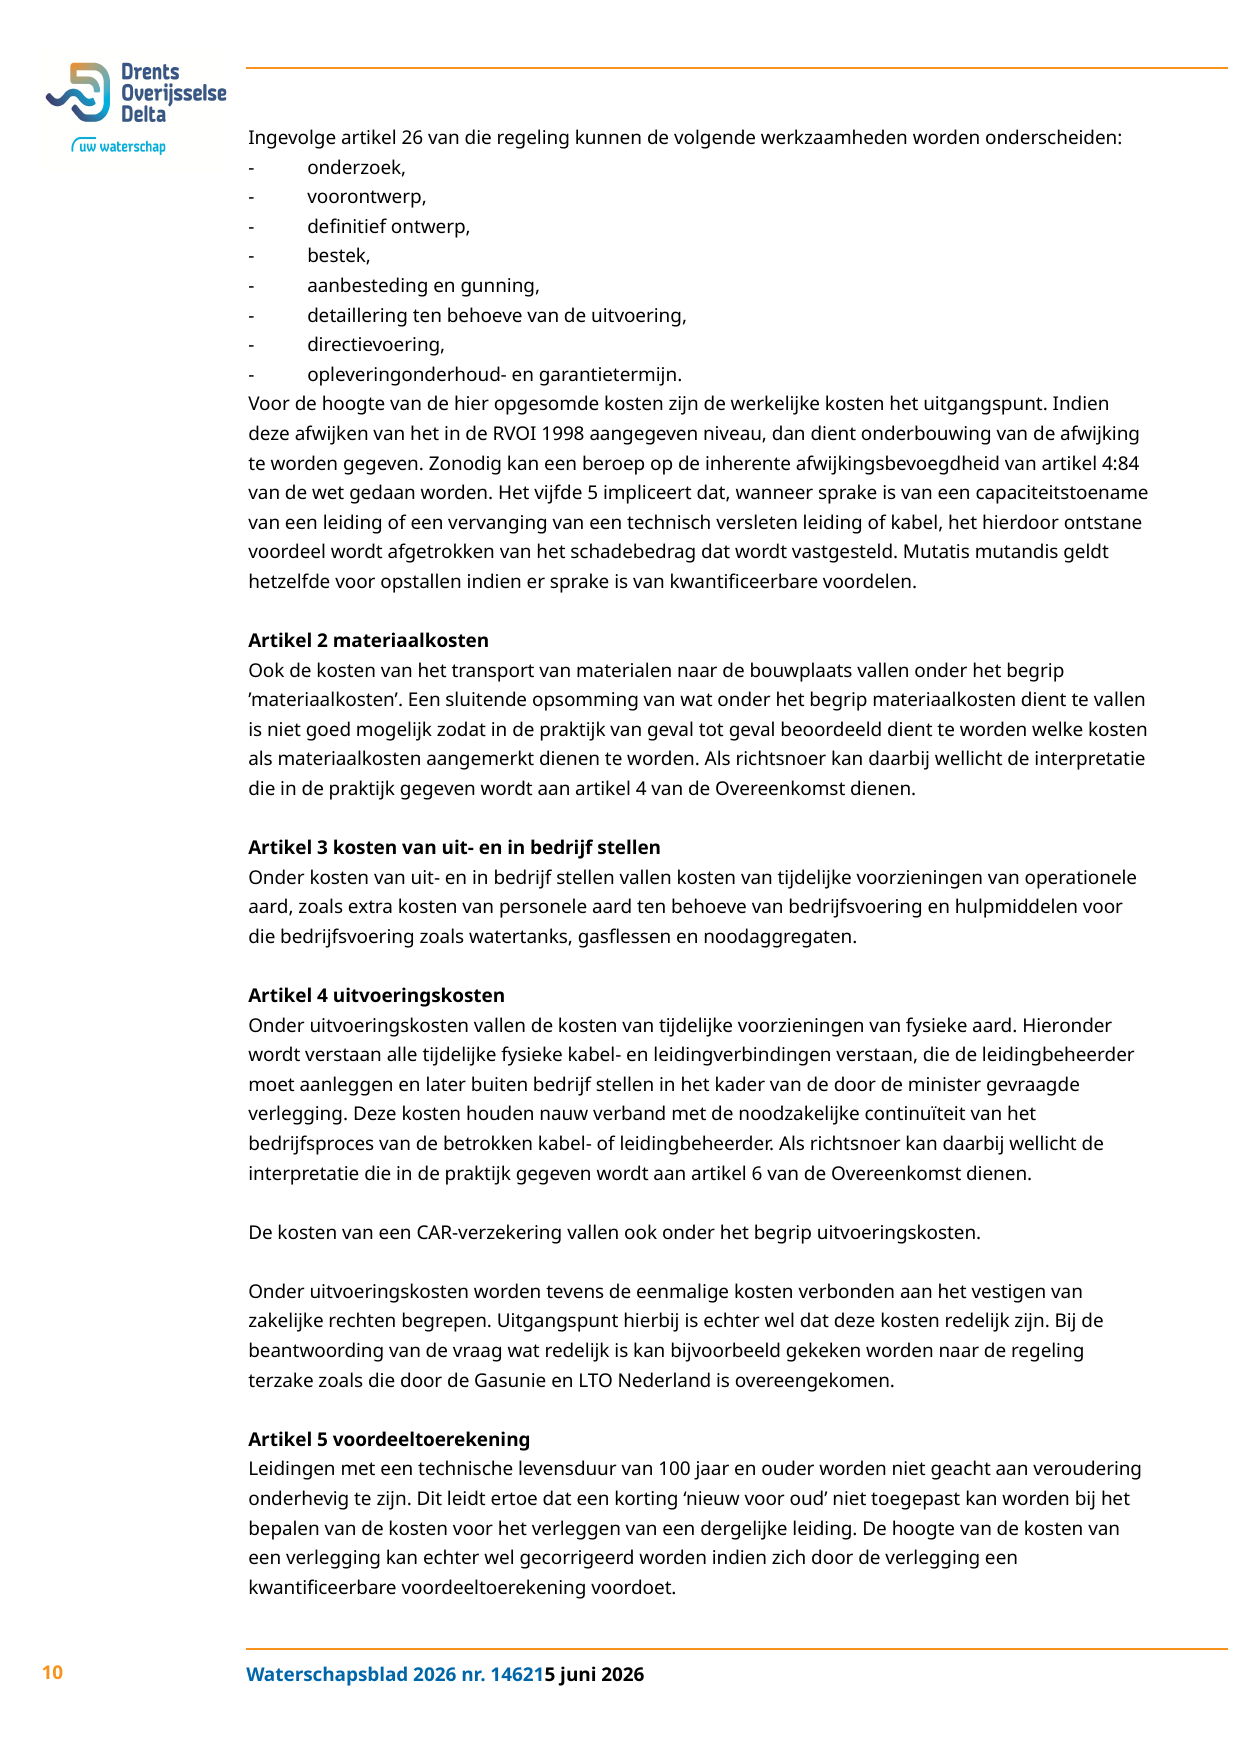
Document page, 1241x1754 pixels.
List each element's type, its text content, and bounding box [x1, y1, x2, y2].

list voorontwerp, [248, 183, 1152, 209]
text Leidingen met een technische levensduur van 100 jaar en ouder worden niet geacht aan veroudering onderhevig te zijn. Dit leidt ertoe dat een korting ‘nieuw voor oud’ niet toegepast kan worden bij het bepalen van de kosten voor het verleggen van een dergelijke leiding. De hoogte van de kosten van een verlegging kan echter wel gecorrigeerd worden indien zich door de verlegging een kwantificeerbare voordeeltoerekening voordoet. [248, 1456, 1152, 1600]
text Artikel 4 uitvoeringskosten [248, 982, 1152, 1008]
list bestek, [248, 243, 1152, 268]
text Onder uitvoeringskosten worden tevens de eenmalige kosten verbonden aan het vestigen van zakelijke rechten begrepen. Uitgangspunt hierbij is echter wel dat deze kosten redelijk zijn. Bij de beantwoording van de vraag wat redelijk is kan bijvoorbeeld gekeken worden naar de regeling terzake zoals die door de Gasunie en LTO Nederland is overeengekomen. [248, 1278, 1152, 1393]
text Voor de hoogte van de hier opgesomde kosten zijn de werkelijke kosten het uitgangspunt. Indien deze afwijken van het in de RVOI 1998 aangegeven niveau, dan dient onderbouwing van de afwijking te worden gegeven. Zonodig kan een beroep op de inherente afwijkingsbevoegdheid van artikel 4:84 van de wet gedaan worden. Het vijfde 5 impliceert dat, wanneer sprake is van een capaciteitstoename van een leiding of een vervanging van een technisch versleten leiding of kabel, het hierdoor ontstane voordeel wordt afgetrokken van het schadebedrag dat wordt vastgesteld. Mutatis mutandis geldt hetzelfde voor opstallen indien er sprake is van kwantificeerbare voordelen. [248, 391, 1152, 594]
text Onder kosten van uit- en in bedrijf stellen vallen kosten van tijdelijke voorzieningen van operationele aard, zoals extra kosten van personele aard ten behoeve van bedrijfsvoering en hulpmiddelen voor die bedrijfsvoering zoals watertanks, gasflessen en noodaggregaten. [248, 864, 1152, 949]
text De kosten van een CAR-verzekering vallen ook onder het begrip uitvoeringskosten. [248, 1219, 1152, 1245]
picture [41, 47, 231, 172]
text Artikel 3 kosten van uit- en in bedrijf stellen [248, 834, 1152, 860]
list onderzoek, [248, 154, 1152, 180]
list aanbesteding en gunning, [248, 272, 1152, 298]
list directievoering, [248, 331, 1152, 357]
text Ook de kosten van het transport van materialen naar de bouwplaats vallen onder het begrip ’materiaalkosten’. Een sluitende opsomming van wat onder het begrip materiaalkosten dient te vallen is niet goed mogelijk zodat in de praktijk van geval tot geval beoordeeld dient te worden welke kosten als materiaalkosten aangemerkt dienen te worden. Als richtsnoer kan daarbij wellicht de interpretatie die in de praktijk gegeven wordt aan artikel 4 van de Overeenkomst dienen. [248, 657, 1152, 801]
list detaillering ten behoeve van de uitvoering, [248, 302, 1152, 328]
text Artikel 5 voordeeltoerekening [248, 1426, 1152, 1452]
text Onder uitvoeringskosten vallen de kosten van tijdelijke voorzieningen van fysieke aard. Hieronder wordt verstaan alle tijdelijke fysieke kabel- en leidingverbindingen verstaan, die de leidingbeheerder moet aanleggen en later buiten bedrijf stellen in het kader van de door de minister gevraagde verlegging. Deze kosten houden nauw verband met de noodzakelijke continuïteit van het bedrijfsproces van de betrokken kabel- of leidingbeheerder. Als richtsnoer kan daarbij wellicht de interpretatie die in de praktijk gegeven wordt aan artikel 6 van de Overeenkomst dienen. [248, 1012, 1152, 1186]
text Ingevolge artikel 26 van die regeling kunnen de volgende werkzaamheden worden onderscheiden: [248, 124, 1152, 150]
list definitief ontwerp, [248, 213, 1152, 239]
list opleveringonderhoud- en garantietermijn. [248, 361, 1152, 387]
text Artikel 2 materiaalkosten [248, 627, 1152, 653]
